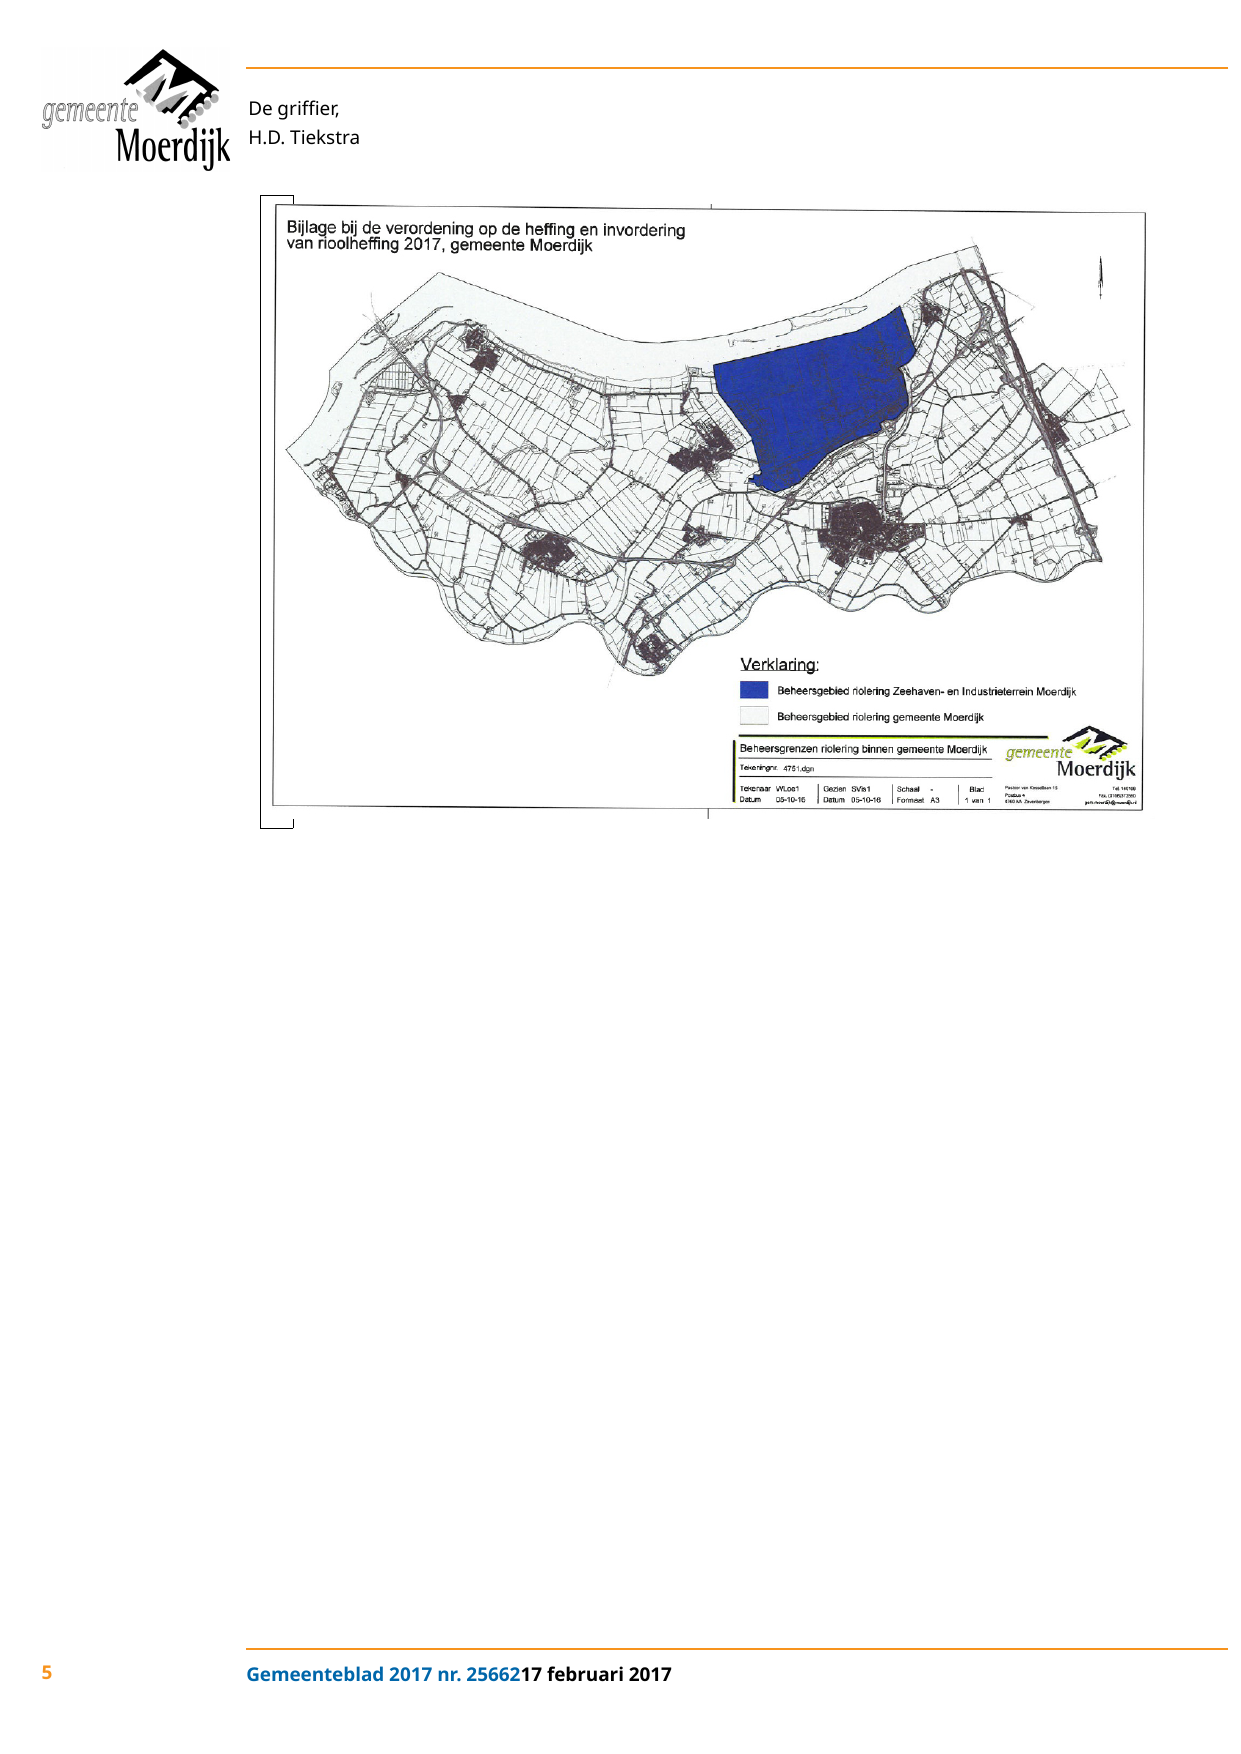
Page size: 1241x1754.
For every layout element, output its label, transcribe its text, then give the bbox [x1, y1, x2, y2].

picture [41, 47, 231, 172]
text De griffier, [248, 95, 1152, 121]
text H.D. Tiekstra [248, 124, 1152, 150]
picture [268, 204, 1155, 819]
